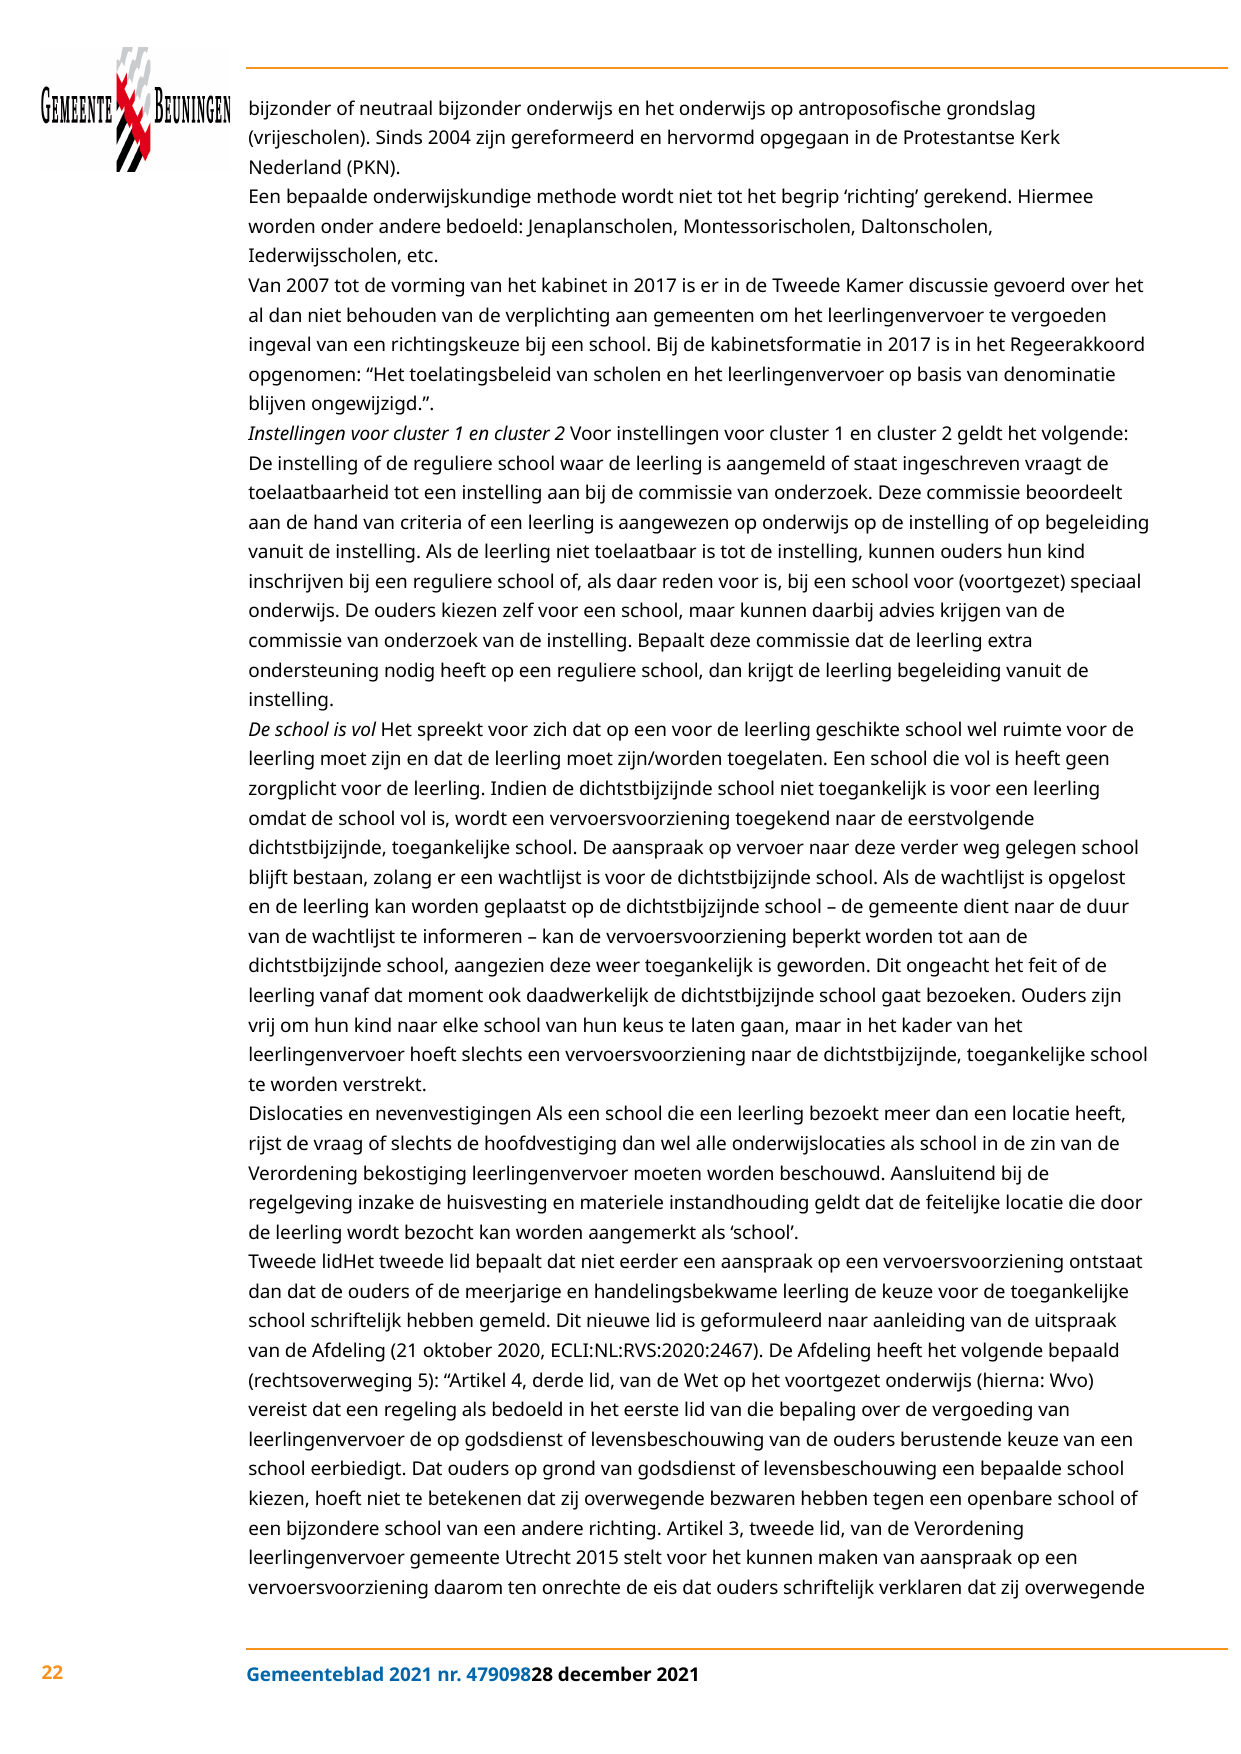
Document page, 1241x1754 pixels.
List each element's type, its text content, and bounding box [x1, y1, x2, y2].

text Dislocaties en nevenvestigingen Als een school die een leerling bezoekt meer dan een locatie heeft, rijst de vraag of slechts de hoofdvestiging dan wel alle onderwijslocaties als school in de zin van de Verordening bekostiging leerlingenvervoer moeten worden beschouwd. Aansluitend bij de regelgeving inzake de huisvesting en materiele instandhouding geldt dat de feitelijke locatie die door de leerling wordt bezocht kan worden aangemerkt als ‘school’. [248, 1101, 1152, 1245]
text Een bepaalde onderwijskundige methode wordt niet tot het begrip ‘richting’ gerekend. Hiermee worden onder andere bedoeld: Jenaplanscholen, Montessorischolen, Daltonscholen, Iederwijsscholen, etc. [248, 183, 1152, 268]
text Instellingen voor cluster 1 en cluster 2 Voor instellingen voor cluster 1 en cluster 2 geldt het volgende: De instelling of de reguliere school waar de leerling is aangemeld of staat ingeschreven vraagt de toelaatbaarheid tot een instelling aan bij de commissie van onderzoek. Deze commissie beoordeelt aan de hand van criteria of een leerling is aangewezen op onderwijs op de instelling of op begeleiding vanuit de instelling. Als de leerling niet toelaatbaar is tot de instelling, kunnen ouders hun kind inschrijven bij een reguliere school of, als daar reden voor is, bij een school voor (voortgezet) speciaal onderwijs. De ouders kiezen zelf voor een school, maar kunnen daarbij advies krijgen van de commissie van onderzoek van de instelling. Bepaalt deze commissie dat de leerling extra ondersteuning nodig heeft op een reguliere school, dan krijgt de leerling begeleiding vanuit de instelling. [248, 420, 1152, 712]
text Van 2007 tot de vorming van het kabinet in 2017 is er in de Tweede Kamer discussie gevoerd over het al dan niet behouden van de verplichting aan gemeenten om het leerlingenvervoer te vergoeden ingeval van een richtingskeuze bij een school. Bij de kabinetsformatie in 2017 is in het Regeerakkoord opgenomen: “Het toelatingsbeleid van scholen en het leerlingenvervoer op basis van denominatie blijven ongewijzigd.”. [248, 272, 1152, 416]
picture [41, 47, 231, 172]
text bijzonder of neutraal bijzonder onderwijs en het onderwijs op antroposofische grondslag (vrijescholen). Sinds 2004 zijn gereformeerd en hervormd opgegaan in de Protestantse Kerk Nederland (PKN). [248, 95, 1152, 180]
text De school is vol Het spreekt voor zich dat op een voor de leerling geschikte school wel ruimte voor de leerling moet zijn en dat de leerling moet zijn/worden toegelaten. Een school die vol is heeft geen zorgplicht voor de leerling. Indien de dichtstbijzijnde school niet toegankelijk is voor een leerling omdat de school vol is, wordt een vervoersvoorziening toegekend naar de eerstvolgende dichtstbijzijnde, toegankelijke school. De aanspraak op vervoer naar deze verder weg gelegen school blijft bestaan, zolang er een wachtlijst is voor de dichtstbijzijnde school. Als de wachtlijst is opgelost en de leerling kan worden geplaatst op de dichtstbijzijnde school – de gemeente dient naar de duur van de wachtlijst te informeren – kan de vervoersvoorziening beperkt worden tot aan de dichtstbijzijnde school, aangezien deze weer toegankelijk is geworden. Dit ongeacht het feit of de leerling vanaf dat moment ook daadwerkelijk de dichtstbijzijnde school gaat bezoeken. Ouders zijn vrij om hun kind naar elke school van hun keus te laten gaan, maar in het kader van het leerlingenvervoer hoeft slechts een vervoersvoorziening naar de dichtstbijzijnde, toegankelijke school te worden verstrekt. [248, 716, 1152, 1097]
text Tweede lidHet tweede lid bepaalt dat niet eerder een aanspraak op een vervoersvoorziening ontstaat dan dat de ouders of de meerjarige en handelingsbekwame leerling de keuze voor de toegankelijke school schriftelijk hebben gemeld. Dit nieuwe lid is geformuleerd naar aanleiding van de uitspraak van de Afdeling (21 oktober 2020, ECLI:NL:RVS:2020:2467). De Afdeling heeft het volgende bepaald (rechtsoverweging 5): “Artikel 4, derde lid, van de Wet op het voortgezet onderwijs (hierna: Wvo) vereist dat een regeling als bedoeld in het eerste lid van die bepaling over de vergoeding van leerlingenvervoer de op godsdienst of levensbeschouwing van de ouders berustende keuze van een school eerbiedigt. Dat ouders op grond van godsdienst of levensbeschouwing een bepaalde school kiezen, hoeft niet te betekenen dat zij overwegende bezwaren hebben tegen een openbare school of een bijzondere school van een andere richting. Artikel 3, tweede lid, van de Verordening leerlingenvervoer gemeente Utrecht 2015 stelt voor het kunnen maken van aanspraak op een vervoersvoorziening daarom ten onrechte de eis dat ouders schriftelijk verklaren dat zij overwegende [248, 1248, 1152, 1600]
